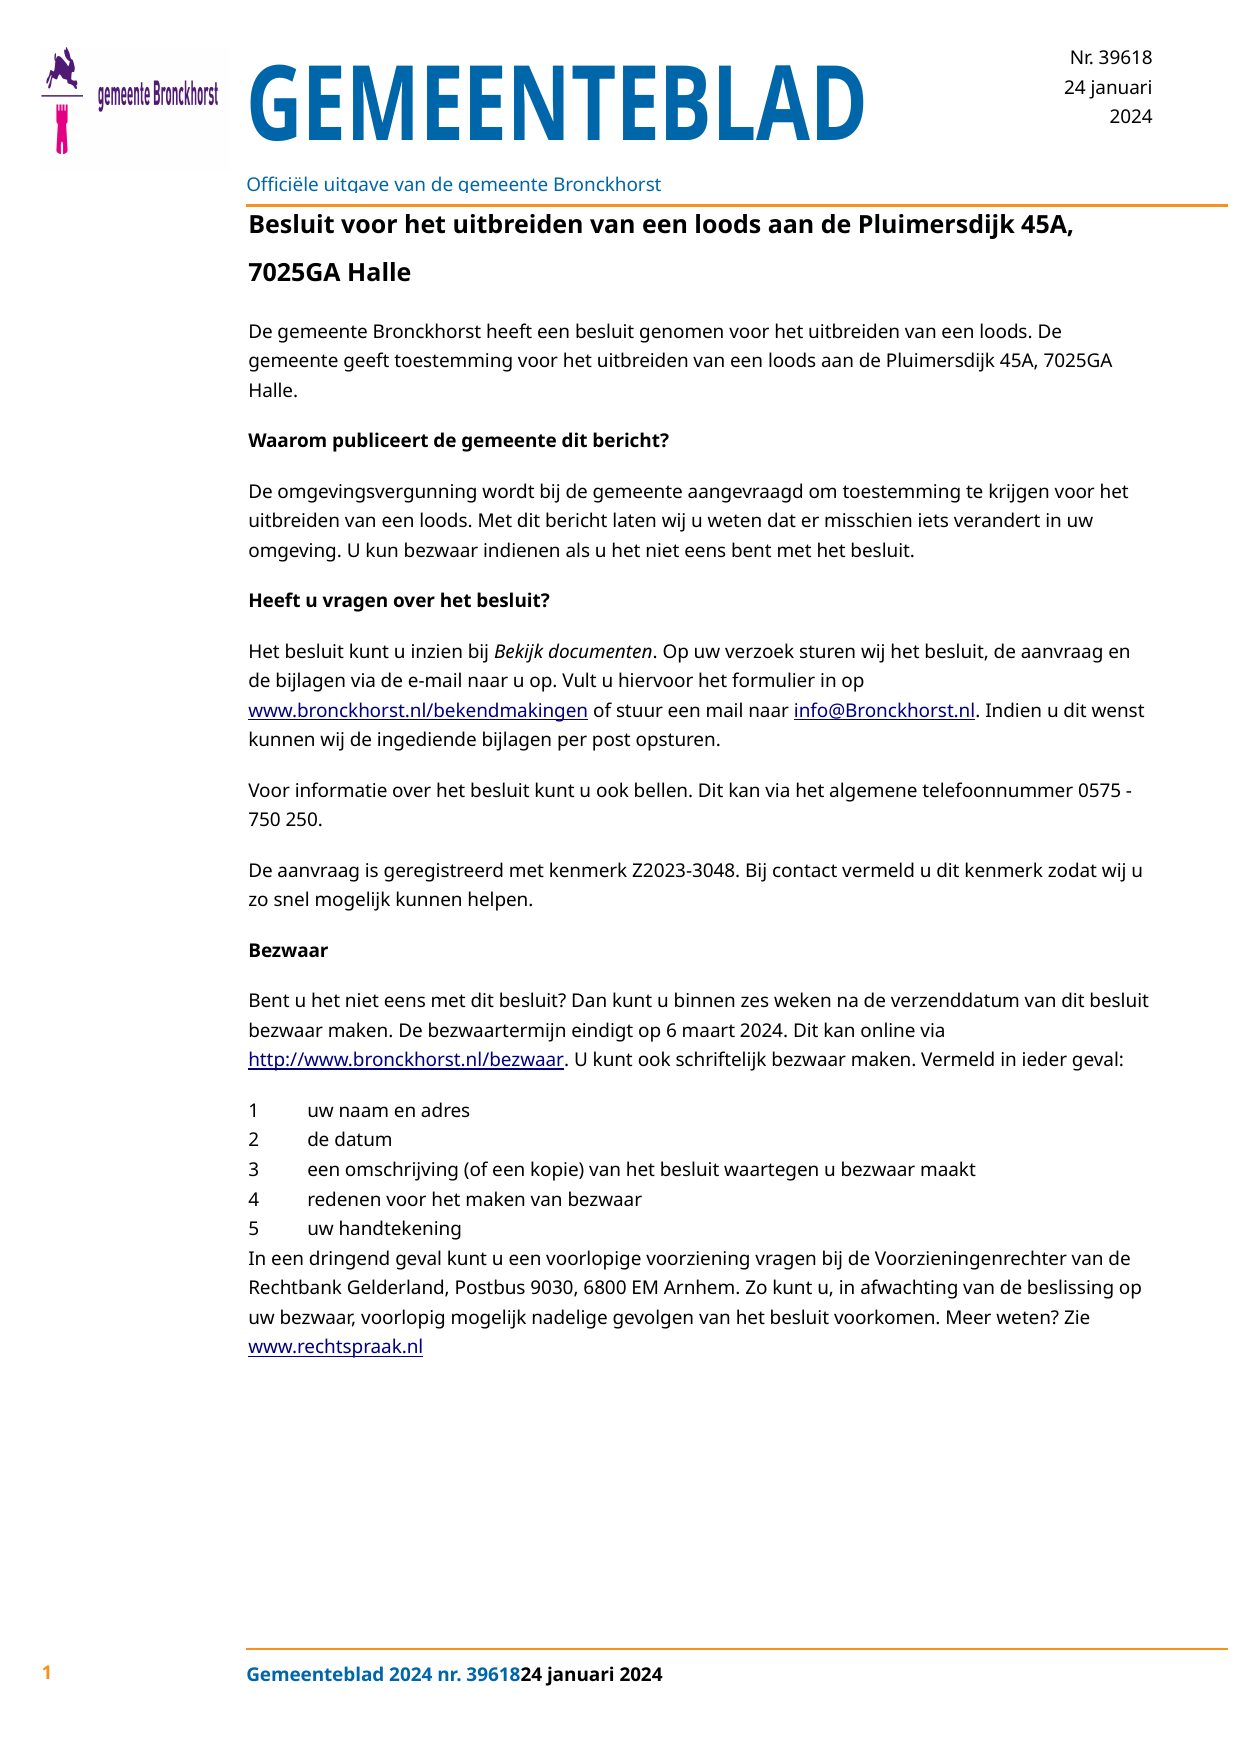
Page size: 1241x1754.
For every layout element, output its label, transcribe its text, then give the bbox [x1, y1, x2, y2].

text Heeft u vragen over het besluit? [248, 587, 1152, 613]
text Voor informatie over het besluit kunt u ook bellen. Dit kan via het algemene telefoonnummer 0575 - 750 250. [248, 777, 1152, 832]
text Besluit voor het uitbreiden van een loods aan de Pluimersdijk 45A, 7025GA Halle [248, 207, 1152, 288]
list uw naam en adres [248, 1097, 1152, 1123]
text De omgevingsvergunning wordt bij de gemeente aangevraagd om toestemming te krijgen voor het uitbreiden van een loods. Met dit bericht laten wij u weten dat er misschien iets verandert in uw omgeving. U kun bezwaar indienen als u het niet eens bent met het besluit. [248, 478, 1152, 563]
text Waarom publiceert de gemeente dit bericht? [248, 427, 1152, 453]
text Bent u het niet eens met dit besluit? Dan kunt u binnen zes weken na de verzenddatum van dit besluit bezwaar maken. De bezwaartermijn eindigt op 6 maart 2024. Dit kan online via http://www.bronckhorst.nl/bezwaar. U kunt ook schriftelijk bezwaar maken. Vermeld in ieder geval: [248, 987, 1152, 1072]
text Bezwaar [248, 937, 1152, 963]
text In een dringend geval kunt u een voorlopige voorziening vragen bij de Voorzieningenrechter van de Rechtbank Gelderland, Postbus 9030, 6800 EM Arnhem. Zo kunt u, in afwachting van de beslissing op uw bezwaar, voorlopig mogelijk nadelige gevolgen van het besluit voorkomen. Meer weten? Zie www.rechtspraak.nl [248, 1245, 1152, 1359]
list uw handtekening [248, 1215, 1152, 1241]
picture [41, 47, 231, 172]
text De aanvraag is geregistreerd met kenmerk Z2023-3048. Bij contact vermeld u dit kenmerk zodat wij u zo snel mogelijk kunnen helpen. [248, 857, 1152, 912]
list de datum [248, 1127, 1152, 1152]
list een omschrijving (of een kopie) van het besluit waartegen u bezwaar maakt [248, 1156, 1152, 1182]
text Het besluit kunt u inzien bij Bekijk documenten. Op uw verzoek sturen wij het besluit, de aanvraag en de bijlagen via de e-mail naar u op. Vult u hiervoor het formulier in op www.bronckhorst.nl/bekendmakingen of stuur een mail naar info@Bronckhorst.nl. Indien u dit wenst kunnen wij de ingediende bijlagen per post opsturen. [248, 638, 1152, 752]
text De gemeente Bronckhorst heeft een besluit genomen voor het uitbreiden van een loods. De gemeente geeft toestemming voor het uitbreiden van een loods aan de Pluimersdijk 45A, 7025GA Halle. [248, 318, 1152, 403]
list redenen voor het maken van bezwaar [248, 1186, 1152, 1212]
